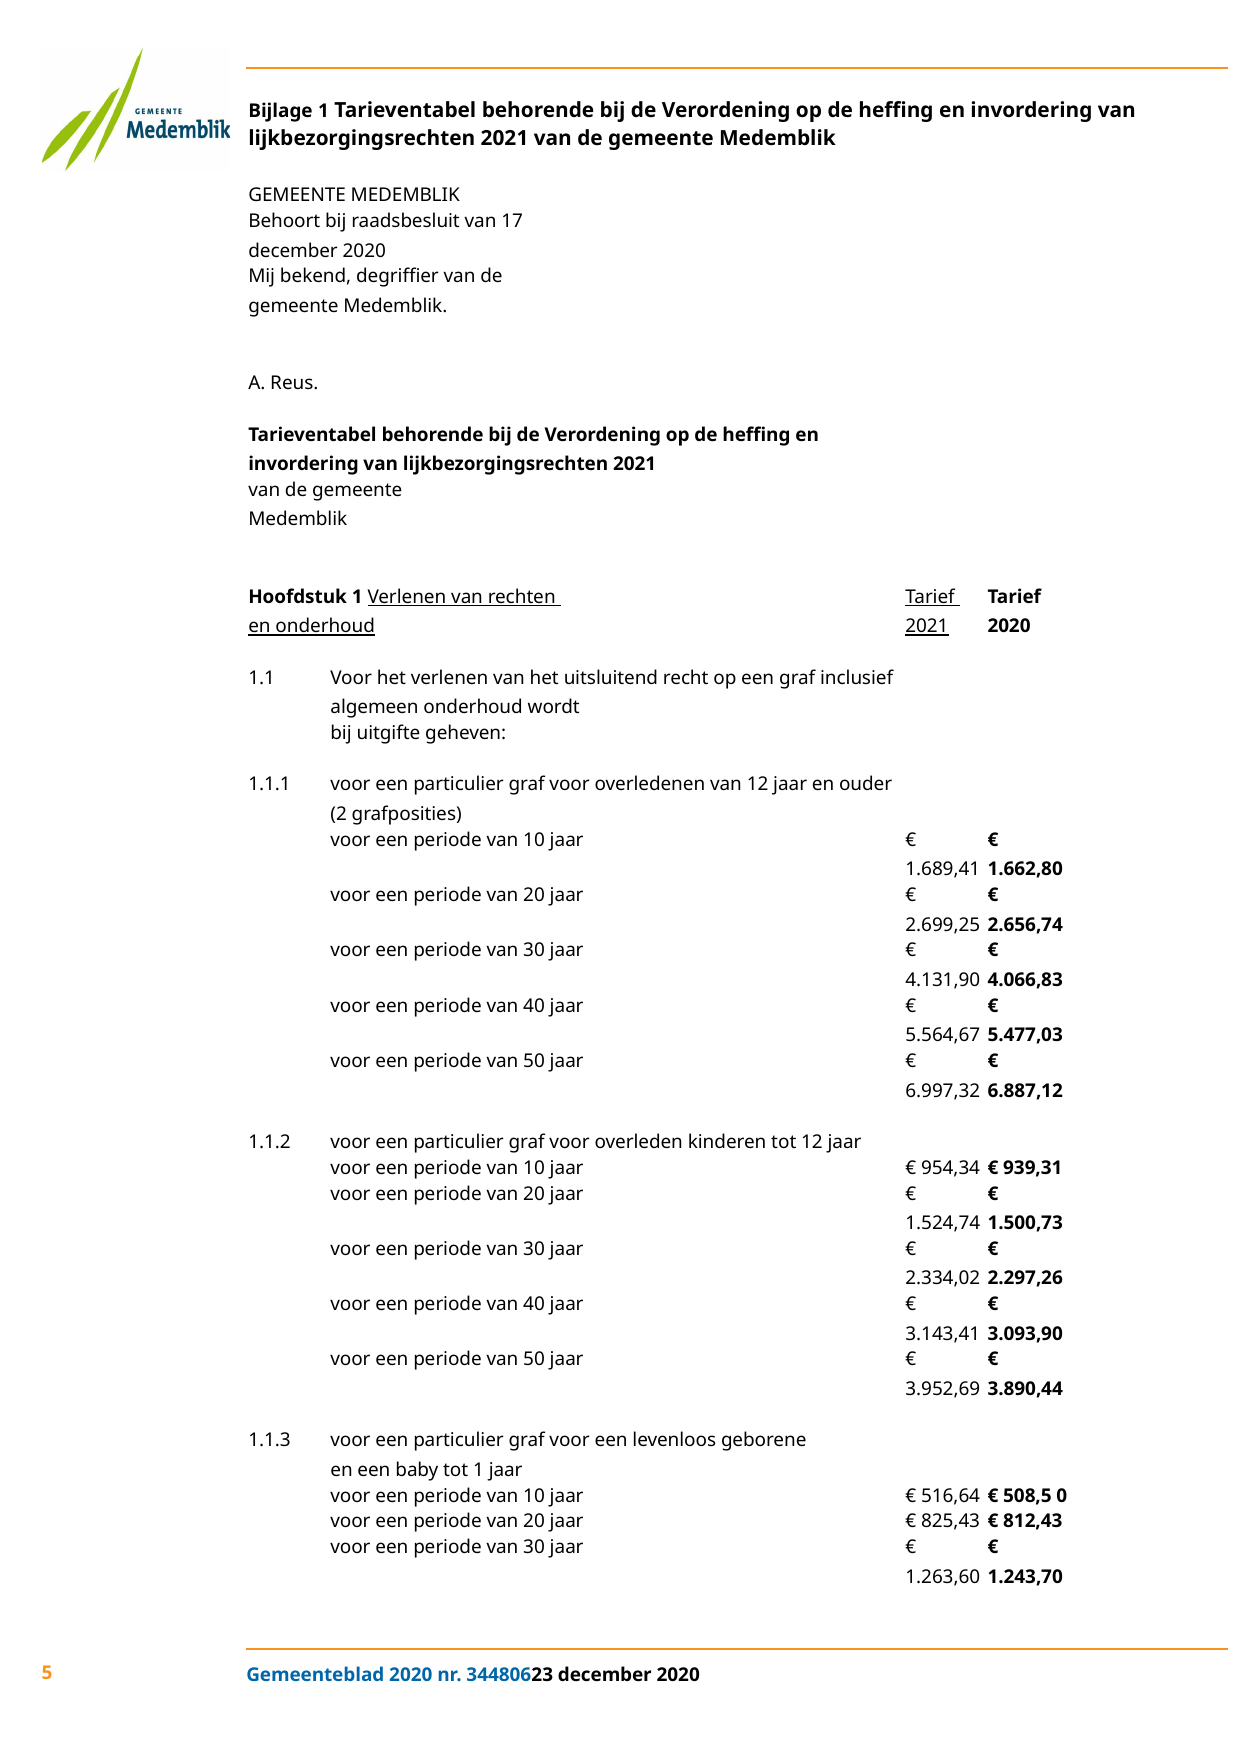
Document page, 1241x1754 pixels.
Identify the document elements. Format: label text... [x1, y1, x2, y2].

table_cell [823, 531, 905, 557]
table_cell [659, 207, 741, 262]
table_cell [1069, 664, 1152, 719]
table_cell [412, 1401, 494, 1427]
table_cell € 4.131,90 [905, 937, 987, 992]
table_cell [987, 557, 1069, 583]
table_cell [248, 1180, 330, 1235]
table_cell [659, 638, 741, 664]
table_cell [905, 263, 987, 318]
table_cell [659, 344, 741, 369]
table_cell [248, 1534, 330, 1589]
table_cell [248, 826, 330, 881]
table_cell voor een periode van 20 jaar [330, 1508, 905, 1533]
table_cell [987, 664, 1069, 719]
table_cell [1069, 771, 1152, 826]
table_cell [905, 531, 987, 557]
table_cell [577, 263, 659, 318]
table_cell [330, 318, 412, 343]
table_cell [659, 583, 741, 638]
table_cell [494, 745, 577, 771]
table_cell € 1.662,80 [987, 826, 1069, 881]
table_cell € 3.143,41 [905, 1290, 987, 1346]
table_cell [659, 395, 741, 421]
picture [41, 47, 231, 172]
table_cell € 508,5 0 [987, 1482, 1069, 1508]
table_cell 1.1.3 [248, 1427, 330, 1482]
table_cell [412, 395, 494, 421]
table_cell [905, 476, 987, 531]
table_cell [823, 719, 905, 745]
table_cell [987, 344, 1069, 369]
table_cell [494, 318, 577, 343]
table_cell voor een periode van 10 jaar [330, 1154, 905, 1180]
table_cell [1069, 1508, 1152, 1533]
table_cell [494, 531, 577, 557]
table_cell [1069, 1154, 1152, 1180]
table_cell [1069, 881, 1152, 937]
table_cell [905, 664, 987, 719]
table_cell [1069, 344, 1152, 369]
table_cell [987, 719, 1069, 745]
table_cell [1069, 207, 1152, 262]
table_cell [330, 531, 412, 557]
table_cell [577, 344, 659, 369]
table_cell [823, 1401, 905, 1427]
table_cell [577, 1401, 659, 1427]
table_cell [741, 369, 823, 395]
table_cell [659, 369, 741, 395]
table_cell [412, 369, 494, 395]
table_cell [987, 1103, 1069, 1128]
table_cell voor een periode van 30 jaar [330, 937, 905, 992]
table_cell [577, 476, 659, 531]
table_cell [987, 745, 1069, 771]
table_cell [330, 395, 412, 421]
table_cell voor een periode van 20 jaar [330, 1180, 905, 1235]
table_cell [412, 1103, 494, 1128]
table_cell voor een particulier graf voor overleden kinderen tot 12 jaar [330, 1128, 905, 1154]
table_cell Tarieventabel behorende bij de Verordening op de heffing en invordering van lijkbezorgingsrechten 2021 [248, 421, 905, 476]
table_cell 1.1.2 [248, 1128, 330, 1154]
table_cell [494, 557, 577, 583]
table_cell € 3.093,90 [987, 1290, 1069, 1346]
table_cell € 516,64 [905, 1482, 987, 1508]
table_cell [248, 1401, 330, 1427]
table_cell [1069, 263, 1152, 318]
table_cell [823, 638, 905, 664]
table_cell [905, 719, 987, 745]
table_cell [905, 1401, 987, 1427]
table_header [577, 181, 987, 207]
table_cell voor een periode van 40 jaar [330, 1290, 905, 1346]
table_cell [987, 1427, 1069, 1482]
table_cell [1069, 826, 1152, 881]
table_cell € 2.656,74 [987, 881, 1069, 937]
table_cell € 2.334,02 [905, 1235, 987, 1290]
table_cell [1069, 1427, 1152, 1482]
table_cell [1069, 583, 1152, 638]
table_cell [494, 395, 577, 421]
table_cell [741, 531, 823, 557]
table_cell [987, 395, 1069, 421]
table_cell [412, 344, 494, 369]
table_cell [741, 1401, 823, 1427]
table_cell [494, 476, 577, 531]
table_cell [1069, 638, 1152, 664]
table_cell [1069, 745, 1152, 771]
table_cell [330, 557, 412, 583]
table_cell [248, 937, 330, 992]
table_cell voor een particulier graf voor overledenen van 12 jaar en ouder (2 grafposities) [330, 771, 905, 826]
table_cell [905, 557, 987, 583]
table_cell [823, 395, 905, 421]
table_cell [330, 369, 412, 395]
table_cell [905, 1427, 987, 1482]
table_cell [248, 1482, 330, 1508]
table_cell [987, 1128, 1069, 1154]
table_cell [741, 207, 823, 262]
table_cell [987, 369, 1069, 395]
table_cell € 3.890,44 [987, 1346, 1069, 1401]
table_cell [659, 745, 741, 771]
table_cell [248, 1047, 330, 1102]
table_cell [494, 638, 577, 664]
table_cell [741, 557, 823, 583]
table_cell [905, 638, 987, 664]
table_cell [823, 557, 905, 583]
table_cell [577, 318, 659, 343]
table_cell [659, 263, 741, 318]
table_cell 1.1.1 [248, 771, 330, 826]
table_cell [823, 318, 905, 343]
table_cell [577, 745, 659, 771]
table_cell [248, 318, 330, 343]
table_cell Hoofdstuk 1 Verlenen van rechten en onderhoud [248, 583, 577, 638]
table_cell [987, 263, 1069, 318]
table_cell [741, 344, 823, 369]
table_cell bij uitgifte geheven: [330, 719, 577, 745]
table_cell voor een periode van 50 jaar [330, 1047, 905, 1102]
table_cell [741, 638, 823, 664]
table_cell Tarief 2021 [905, 583, 987, 638]
table_cell [577, 531, 659, 557]
table_cell [905, 771, 987, 826]
table_cell [330, 638, 412, 664]
table_cell [577, 207, 659, 262]
table_cell € 3.952,69 [905, 1346, 987, 1401]
table_cell [412, 745, 494, 771]
table_cell [987, 531, 1069, 557]
table_cell [905, 1128, 987, 1154]
table_cell [1069, 1346, 1152, 1401]
table_cell [412, 531, 494, 557]
table_cell [1069, 421, 1152, 476]
table_cell € 1.243,70 [987, 1534, 1069, 1589]
table_cell [987, 771, 1069, 826]
table_cell Behoort bij raadsbesluit van 17 december 2020 [248, 207, 577, 262]
table_cell [248, 531, 330, 557]
table_header GEMEENTE MEDEMBLIK [248, 181, 494, 207]
table_cell [577, 719, 659, 745]
table_cell [741, 318, 823, 343]
table_cell [248, 1154, 330, 1180]
table_cell € 1.689,41 [905, 826, 987, 881]
table_cell € 812,43 [987, 1508, 1069, 1533]
table_cell [494, 1103, 577, 1128]
table_cell [659, 531, 741, 557]
table_cell [330, 1401, 412, 1427]
table_cell [330, 344, 412, 369]
table_cell [1069, 1103, 1152, 1128]
table_cell voor een periode van 30 jaar [330, 1534, 905, 1589]
table_cell [823, 369, 905, 395]
table_cell [577, 1103, 659, 1128]
table_cell € 5.564,67 [905, 992, 987, 1047]
table_cell € 825,43 [905, 1508, 987, 1533]
table_cell [1069, 1401, 1152, 1427]
table_cell [1069, 1290, 1152, 1346]
table_cell € 939,31 [987, 1154, 1069, 1180]
table_cell [248, 719, 330, 745]
table_cell [905, 318, 987, 343]
table_cell [905, 344, 987, 369]
table_cell [248, 1508, 330, 1533]
table_cell [823, 745, 905, 771]
table_cell [741, 476, 823, 531]
table_cell € 1.524,74 [905, 1180, 987, 1235]
table_cell [577, 395, 659, 421]
table_cell voor een periode van 10 jaar [330, 1482, 905, 1508]
table_cell [823, 1103, 905, 1128]
table_cell [659, 1401, 741, 1427]
table_cell € 5.477,03 [987, 992, 1069, 1047]
table_cell [1069, 992, 1152, 1047]
table_cell [1069, 395, 1152, 421]
table_cell [412, 638, 494, 664]
table_cell [248, 992, 330, 1047]
table_cell [494, 344, 577, 369]
table_cell [659, 1103, 741, 1128]
table_cell [741, 745, 823, 771]
table_header [494, 181, 577, 207]
table_cell [494, 1401, 577, 1427]
table_cell [987, 476, 1069, 531]
table_cell [905, 1103, 987, 1128]
table_cell € 6.887,12 [987, 1047, 1069, 1102]
table_cell [741, 395, 823, 421]
table_cell [987, 1401, 1069, 1427]
table_cell [1069, 531, 1152, 557]
table_cell [248, 1346, 330, 1401]
table_cell A. Reus. [248, 369, 330, 395]
table_cell [1069, 1047, 1152, 1102]
table_cell voor een periode van 40 jaar [330, 992, 905, 1047]
text Bijlage 1 Tarieventabel behorende bij de Verordening op de heffing en invordering van lijkbezorgingsrechten 2021 van de gemeente Medemblik [248, 95, 1152, 152]
table_cell [905, 745, 987, 771]
table_cell [987, 638, 1069, 664]
table_cell 1.1 [248, 664, 330, 719]
table_cell Voor het verlenen van het uitsluitend recht op een graf inclusief algemeen onderhoud wordt [330, 664, 905, 719]
table_cell voor een periode van 30 jaar [330, 1235, 905, 1290]
table_cell [1069, 719, 1152, 745]
table_cell [248, 745, 330, 771]
table_cell € 2.297,26 [987, 1235, 1069, 1290]
table_cell [248, 344, 330, 369]
table_cell [1069, 557, 1152, 583]
table_cell [1069, 1235, 1152, 1290]
table_cell [494, 369, 577, 395]
table_cell [412, 557, 494, 583]
table_cell € 6.997,32 [905, 1047, 987, 1102]
table_cell [248, 1290, 330, 1346]
table_cell [823, 583, 905, 638]
table_cell [1069, 369, 1152, 395]
table_cell [1069, 1128, 1152, 1154]
table_cell [248, 881, 330, 937]
table_cell [659, 719, 741, 745]
table_cell voor een particulier graf voor een levenloos geborene en een baby tot 1 jaar [330, 1427, 823, 1482]
table_cell [248, 1235, 330, 1290]
table_cell Tarief 2020 [987, 583, 1069, 638]
table_cell [823, 1427, 905, 1482]
table_cell [330, 745, 412, 771]
table_cell € 4.066,83 [987, 937, 1069, 992]
table_cell [412, 318, 494, 343]
table_cell € 1.263,60 [905, 1534, 987, 1589]
table_cell [905, 207, 987, 262]
table_cell [659, 557, 741, 583]
table_cell [741, 719, 823, 745]
table_cell [248, 638, 330, 664]
table_cell [1069, 476, 1152, 531]
table_cell [577, 557, 659, 583]
table_cell Mij bekend, degriffier van de gemeente Medemblik. [248, 263, 577, 318]
table_cell [905, 395, 987, 421]
table_cell [577, 583, 659, 638]
table_cell [1069, 318, 1152, 343]
table_cell [1069, 1482, 1152, 1508]
table_cell [1069, 1534, 1152, 1589]
table_cell [659, 318, 741, 343]
table_cell [823, 207, 905, 262]
table_cell [905, 369, 987, 395]
table_cell [987, 318, 1069, 343]
table_cell [823, 476, 905, 531]
table_cell [741, 583, 823, 638]
table_cell [823, 263, 905, 318]
table_cell € 2.699,25 [905, 881, 987, 937]
table_cell [1069, 937, 1152, 992]
table_cell [577, 369, 659, 395]
table_cell [248, 557, 330, 583]
table_cell voor een periode van 10 jaar [330, 826, 905, 881]
table_cell € 1.500,73 [987, 1180, 1069, 1235]
table_cell [248, 395, 330, 421]
table_cell [1069, 1180, 1152, 1235]
table_cell [741, 263, 823, 318]
table_cell [659, 476, 741, 531]
table_cell [741, 1103, 823, 1128]
table_cell voor een periode van 20 jaar [330, 881, 905, 937]
table_cell € 954,34 [905, 1154, 987, 1180]
table_cell [248, 1103, 330, 1128]
table_cell [577, 638, 659, 664]
table_cell [987, 207, 1069, 262]
table_cell [823, 344, 905, 369]
table_cell [330, 1103, 412, 1128]
table_cell van de gemeente Medemblik [248, 476, 494, 531]
table_cell [905, 421, 987, 476]
table_cell voor een periode van 50 jaar [330, 1346, 905, 1401]
table_cell [987, 421, 1069, 476]
